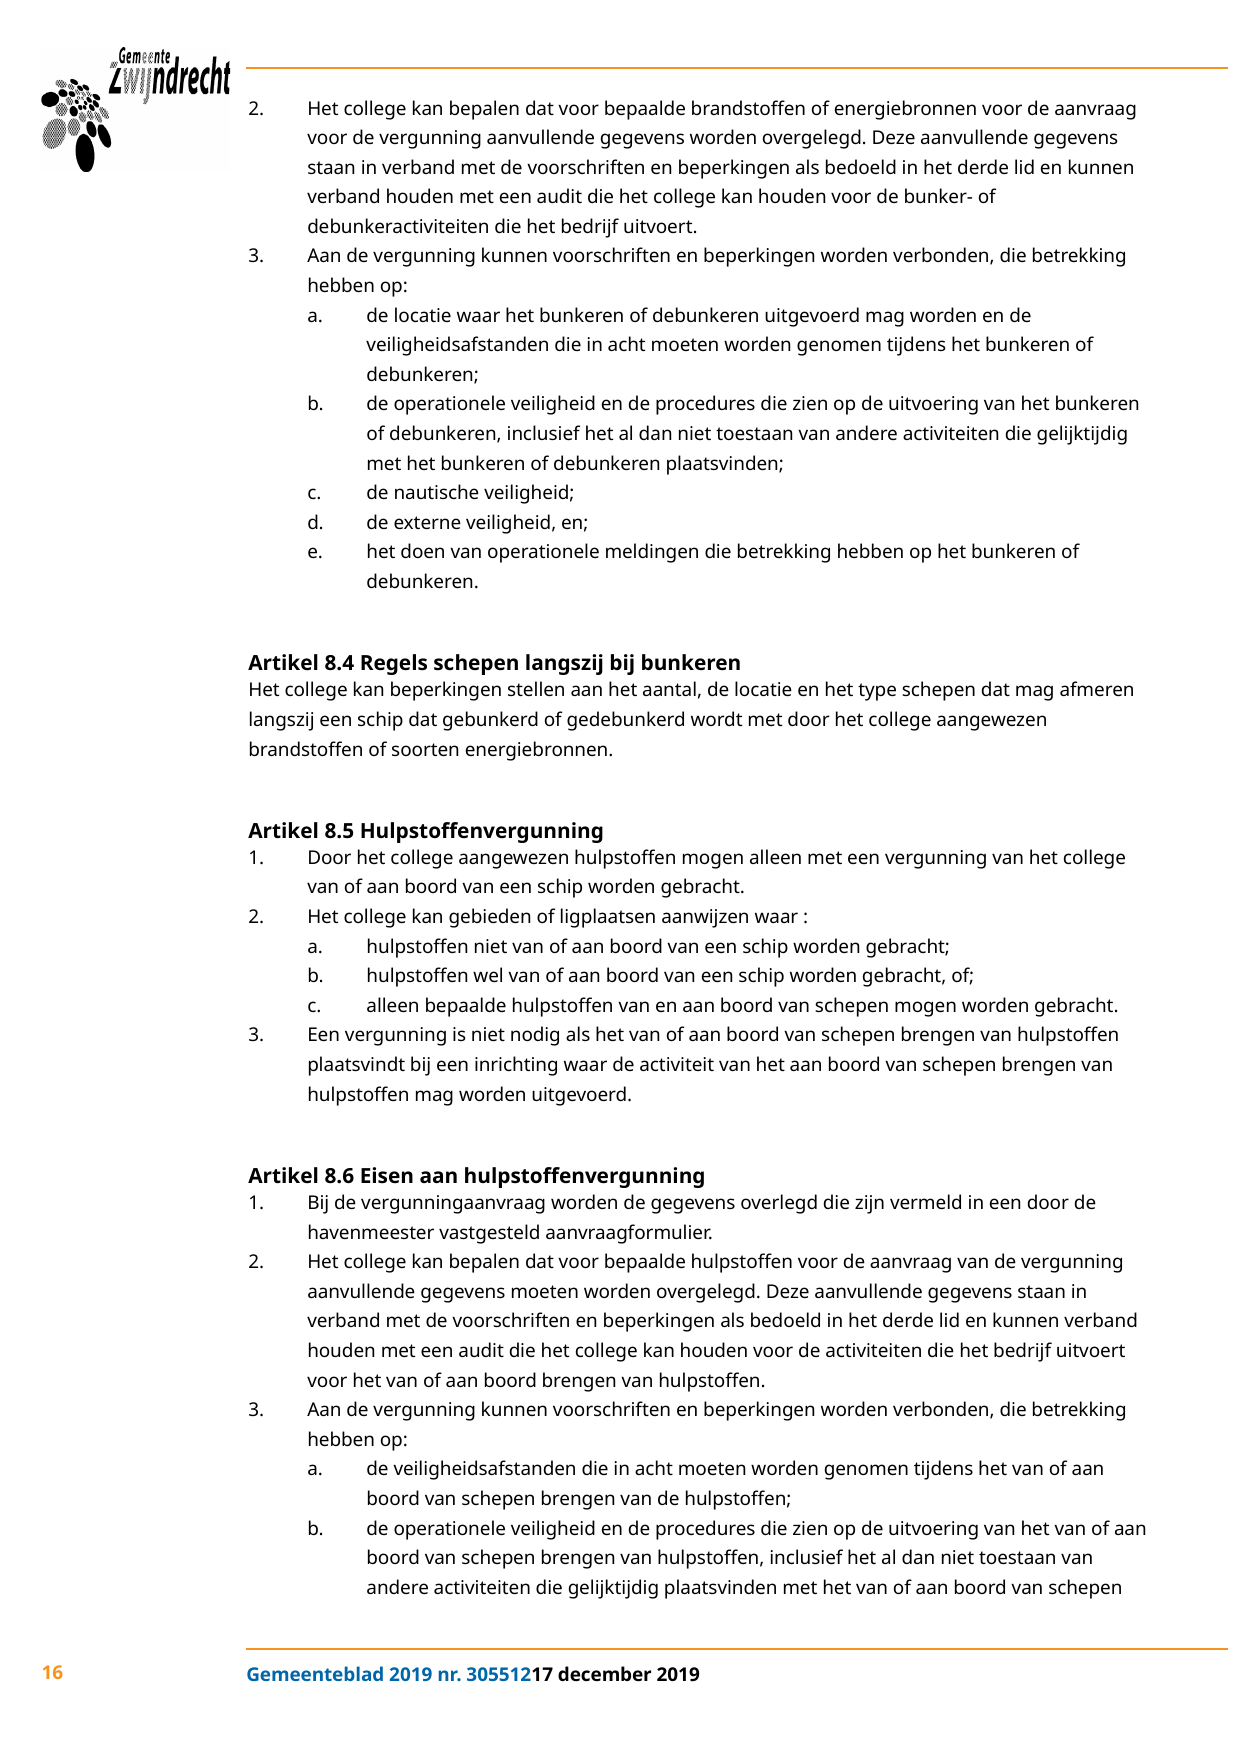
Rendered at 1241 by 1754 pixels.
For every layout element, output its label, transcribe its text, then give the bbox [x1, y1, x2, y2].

list alleen bepaalde hulpstoffen van en aan boord van schepen mogen worden gebracht. [307, 992, 1152, 1018]
picture [41, 47, 231, 172]
text Artikel 8.4 Regels schepen langszij bij bunkeren [248, 648, 1152, 677]
list Aan de vergunning kunnen voorschriften en beperkingen worden verbonden, die betrekking hebben op: [248, 243, 1152, 298]
text Het college kan beperkingen stellen aan het aantal, de locatie en het type schepen dat mag afmeren langszij een schip dat gebunkerd of gedebunkerd wordt met door het college aangewezen brandstoffen of soorten energiebronnen. [248, 677, 1152, 761]
text Artikel 8.6 Eisen aan hulpstoffenvergunning [248, 1161, 1152, 1189]
list de operationele veiligheid en de procedures die zien op de uitvoering van het van of aan boord van schepen brengen van hulpstoffen, inclusief het al dan niet toestaan van andere activiteiten die gelijktijdig plaatsvinden met het van of aan boord van schepen [307, 1515, 1152, 1599]
list Het college kan gebieden of ligplaatsen aanwijzen waar : [248, 903, 1152, 929]
list Door het college aangewezen hulpstoffen mogen alleen met een vergunning van het college van of aan boord van een schip worden gebracht. [248, 844, 1152, 899]
text Artikel 8.5 Hulpstoffenvergunning [248, 816, 1152, 844]
list de veiligheidsafstanden die in acht moeten worden genomen tijdens het van of aan boord van schepen brengen van de hulpstoffen; [307, 1456, 1152, 1511]
list hulpstoffen niet van of aan boord van een schip worden gebracht; [307, 933, 1152, 959]
list de externe veiligheid, en; [307, 509, 1152, 535]
list hulpstoffen wel van of aan boord van een schip worden gebracht, of; [307, 962, 1152, 988]
list Aan de vergunning kunnen voorschriften en beperkingen worden verbonden, die betrekking hebben op: [248, 1396, 1152, 1452]
list de operationele veiligheid en de procedures die zien op de uitvoering van het bunkeren of debunkeren, inclusief het al dan niet toestaan van andere activiteiten die gelijktijdig met het bunkeren of debunkeren plaatsvinden; [307, 391, 1152, 476]
list Het college kan bepalen dat voor bepaalde brandstoffen of energiebronnen voor de aanvraag voor de vergunning aanvullende gegevens worden overgelegd. Deze aanvullende gegevens staan in verband met de voorschriften en beperkingen als bedoeld in het derde lid en kunnen verband houden met een audit die het college kan houden voor de bunker- of debunkeractiviteiten die het bedrijf uitvoert. [248, 95, 1152, 239]
list het doen van operationele meldingen die betrekking hebben op het bunkeren of debunkeren. [307, 538, 1152, 594]
list Het college kan bepalen dat voor bepaalde hulpstoffen voor de aanvraag van de vergunning aanvullende gegevens moeten worden overgelegd. Deze aanvullende gegevens staan in verband met de voorschriften en beperkingen als bedoeld in het derde lid en kunnen verband houden met een audit die het college kan houden voor de activiteiten die het bedrijf uitvoert voor het van of aan boord brengen van hulpstoffen. [248, 1248, 1152, 1392]
list de nautische veiligheid; [307, 479, 1152, 505]
list Een vergunning is niet nodig als het van of aan boord van schepen brengen van hulpstoffen plaatsvindt bij een inrichting waar de activiteit van het aan boord van schepen brengen van hulpstoffen mag worden uitgevoerd. [248, 1022, 1152, 1107]
list de locatie waar het bunkeren of debunkeren uitgevoerd mag worden en de veiligheidsafstanden die in acht moeten worden genomen tijdens het bunkeren of debunkeren; [307, 302, 1152, 387]
list Bij de vergunningaanvraag worden de gegevens overlegd die zijn vermeld in een door de havenmeester vastgesteld aanvraagformulier. [248, 1189, 1152, 1244]
